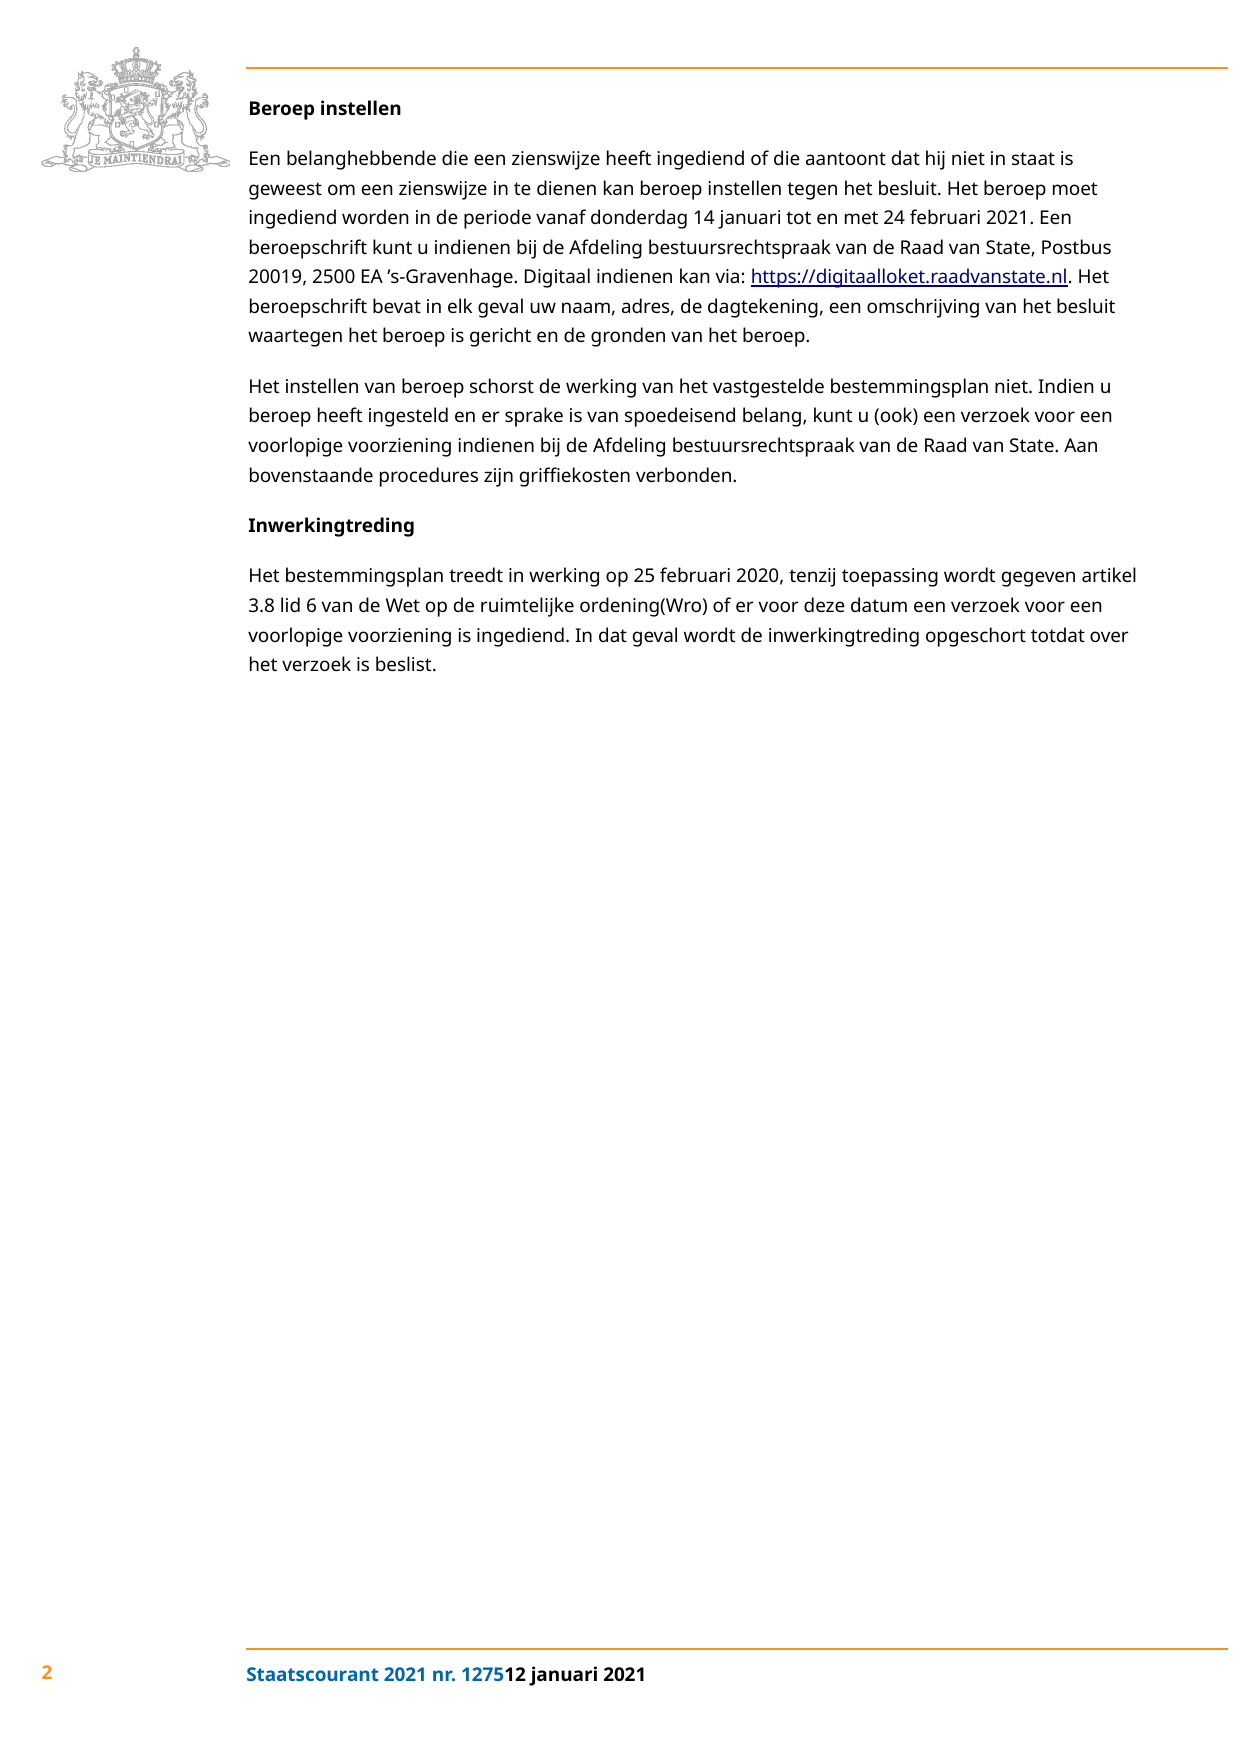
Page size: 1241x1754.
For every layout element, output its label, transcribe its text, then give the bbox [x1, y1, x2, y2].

picture [41, 47, 231, 172]
text Beroep instellen [248, 95, 1152, 121]
text Het bestemmingsplan treedt in werking op 25 februari 2020, tenzij toepassing wordt gegeven artikel 3.8 lid 6 van de Wet op de ruimtelijke ordening(Wro) of er voor deze datum een verzoek voor een voorlopige voorziening is ingediend. In dat geval wordt de inwerkingtreding opgeschort totdat over het verzoek is beslist. [248, 563, 1152, 677]
text Een belanghebbende die een zienswijze heeft ingediend of die aantoont dat hij niet in staat is geweest om een zienswijze in te dienen kan beroep instellen tegen het besluit. Het beroep moet ingediend worden in de periode vanaf donderdag 14 januari tot en met 24 februari 2021. Een beroepschrift kunt u indienen bij de Afdeling bestuursrechtspraak van de Raad van State, Postbus 20019, 2500 EA ’s-Gravenhage. Digitaal indienen kan via: https://digitaalloket.raadvanstate.nl. Het beroepschrift bevat in elk geval uw naam, adres, de dagtekening, een omschrijving van het besluit waartegen het beroep is gericht en de gronden van het beroep. [248, 145, 1152, 348]
text Het instellen van beroep schorst de werking van het vastgestelde bestemmingsplan niet. Indien u beroep heeft ingesteld en er sprake is van spoedeisend belang, kunt u (ook) een verzoek voor een voorlopige voorziening indienen bij de Afdeling bestuursrechtspraak van de Raad van State. Aan bovenstaande procedures zijn griffiekosten verbonden. [248, 373, 1152, 488]
text Inwerkingtreding [248, 512, 1152, 538]
